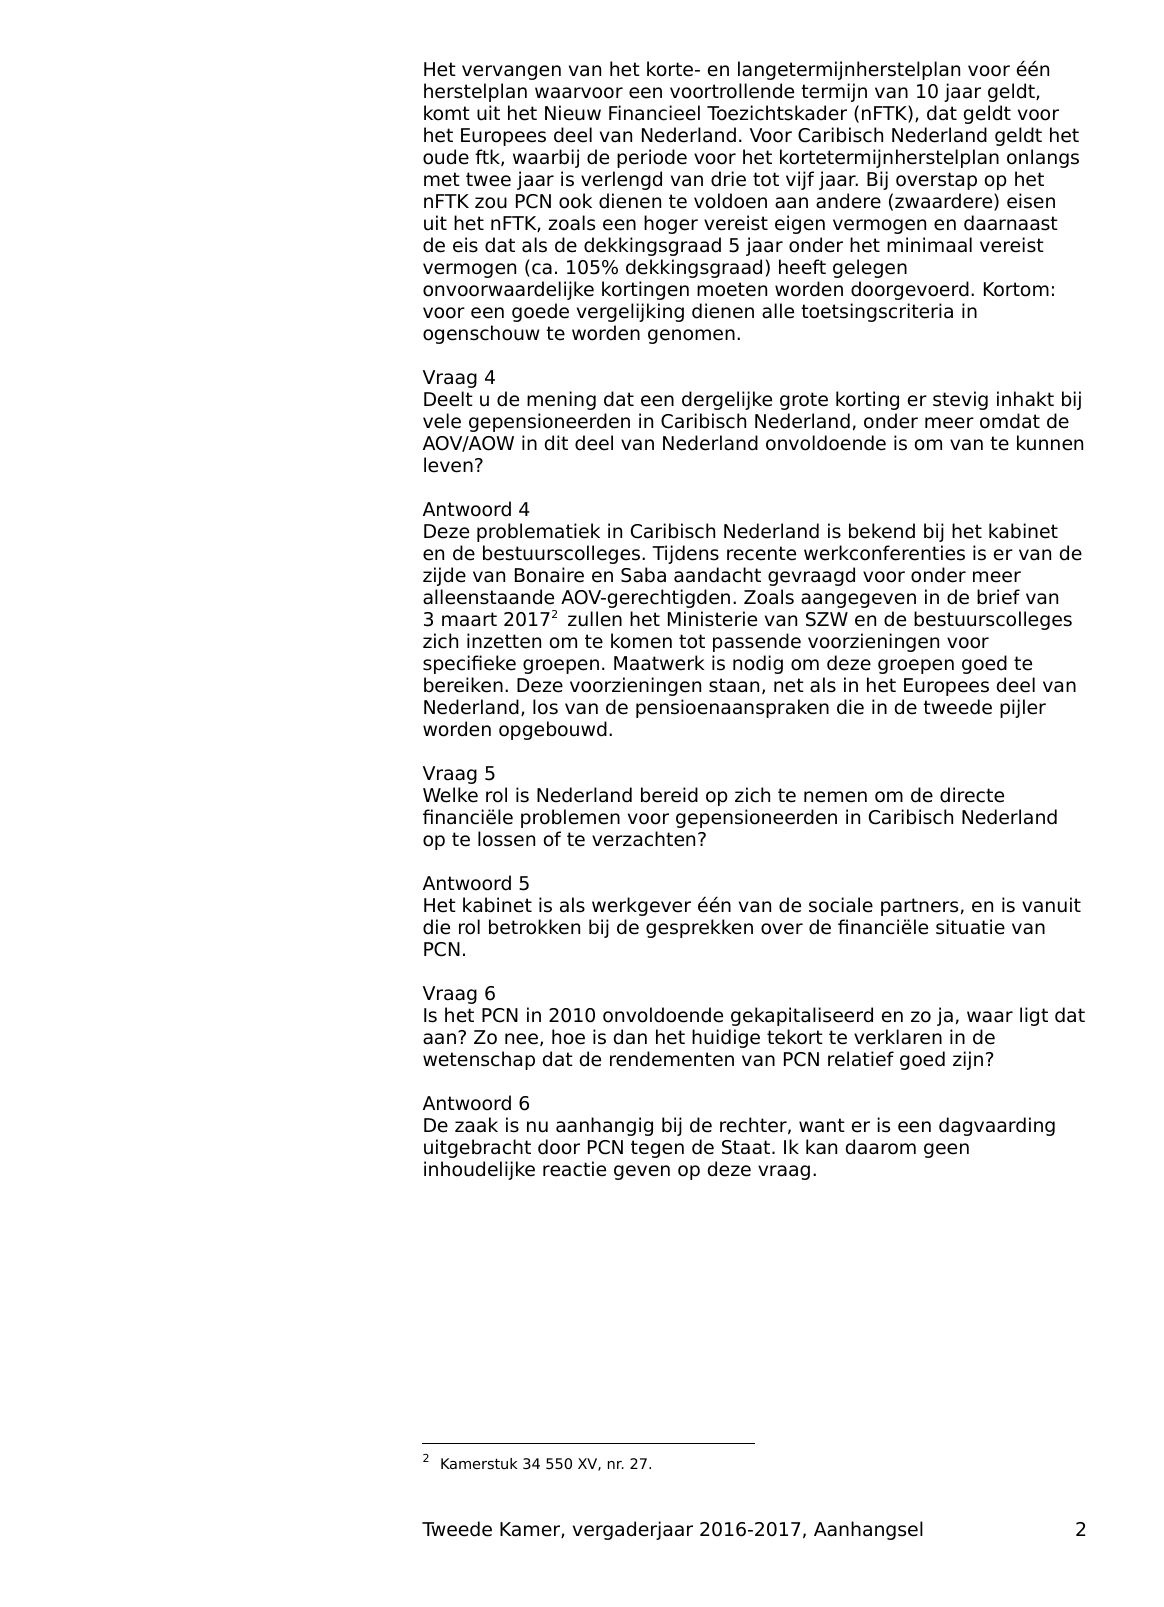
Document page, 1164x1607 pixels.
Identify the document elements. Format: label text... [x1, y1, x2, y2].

text Deelt u de mening dat een dergelijke grote korting er stevig inhakt bij vele gepensioneerden in Caribisch Nederland, onder meer omdat de AOV/AOW in dit deel van Nederland onvoldoende is om van te kunnen leven? [422, 389, 1087, 477]
text Het vervangen van het korte- en langetermijnherstelplan voor één herstelplan waarvoor een voortrollende termijn van 10 jaar geldt, komt uit het Nieuw Financieel Toezichtskader (nFTK), dat geldt voor het Europees deel van Nederland. Voor Caribisch Nederland geldt het oude ftk, waarbij de periode voor het kortetermijnherstelplan onlangs met twee jaar is verlengd van drie tot vijf jaar. Bij overstap op het nFTK zou PCN ook dienen te voldoen aan andere (zwaardere) eisen uit het nFTK, zoals een hoger vereist eigen vermogen en daarnaast de eis dat als de dekkingsgraad 5 jaar onder het minimaal vereist vermogen (ca. 105% dekkingsgraad) heeft gelegen onvoorwaardelijke kortingen moeten worden doorgevoerd. Kortom: voor een goede vergelijking dienen alle toetsingscriteria in ogenschouw te worden genomen. [422, 59, 1087, 345]
text Vraag 5 [422, 763, 1087, 785]
text Deze problematiek in Caribisch Nederland is bekend bij het kabinet en de bestuurscolleges. Tijdens recente werkconferenties is er van de zijde van Bonaire en Saba aandacht gevraagd voor onder meer alleenstaande AOV-gerechtigden. Zoals aangegeven in de brief van 3 maart 2017 zullen het Ministerie van SZW en de bestuurscolleges zich inzetten om te komen tot passende voorzieningen voor specifieke groepen. Maatwerk is nodig om deze groepen goed te bereiken. Deze voorzieningen staan, net als in het Europees deel van Nederland, los van de pensioenaanspraken die in de tweede pijler worden opgebouwd. [422, 521, 1087, 741]
text Antwoord 6 [422, 1093, 1087, 1115]
text Welke rol is Nederland bereid op zich te nemen om de directe financiële problemen voor gepensioneerden in Caribisch Nederland op te lossen of te verzachten? [422, 785, 1087, 851]
text Vraag 6 [422, 983, 1087, 1005]
text Het kabinet is als werkgever één van de sociale partners, en is vanuit die rol betrokken bij de gesprekken over de financiële situatie van PCN. [422, 895, 1087, 961]
text Kamerstuk 34 550 XV, nr. 27. [422, 1452, 1087, 1474]
text Antwoord 4 [422, 499, 1087, 521]
text Vraag 4 [422, 367, 1087, 389]
text Is het PCN in 2010 onvoldoende gekapitaliseerd en zo ja, waar ligt dat aan? Zo nee, hoe is dan het huidige tekort te verklaren in de wetenschap dat de rendementen van PCN relatief goed zijn? [422, 1005, 1087, 1071]
text Antwoord 5 [422, 873, 1087, 895]
text De zaak is nu aanhangig bij de rechter, want er is een dagvaarding uitgebracht door PCN tegen de Staat. Ik kan daarom geen inhoudelijke reactie geven op deze vraag. [422, 1115, 1087, 1181]
